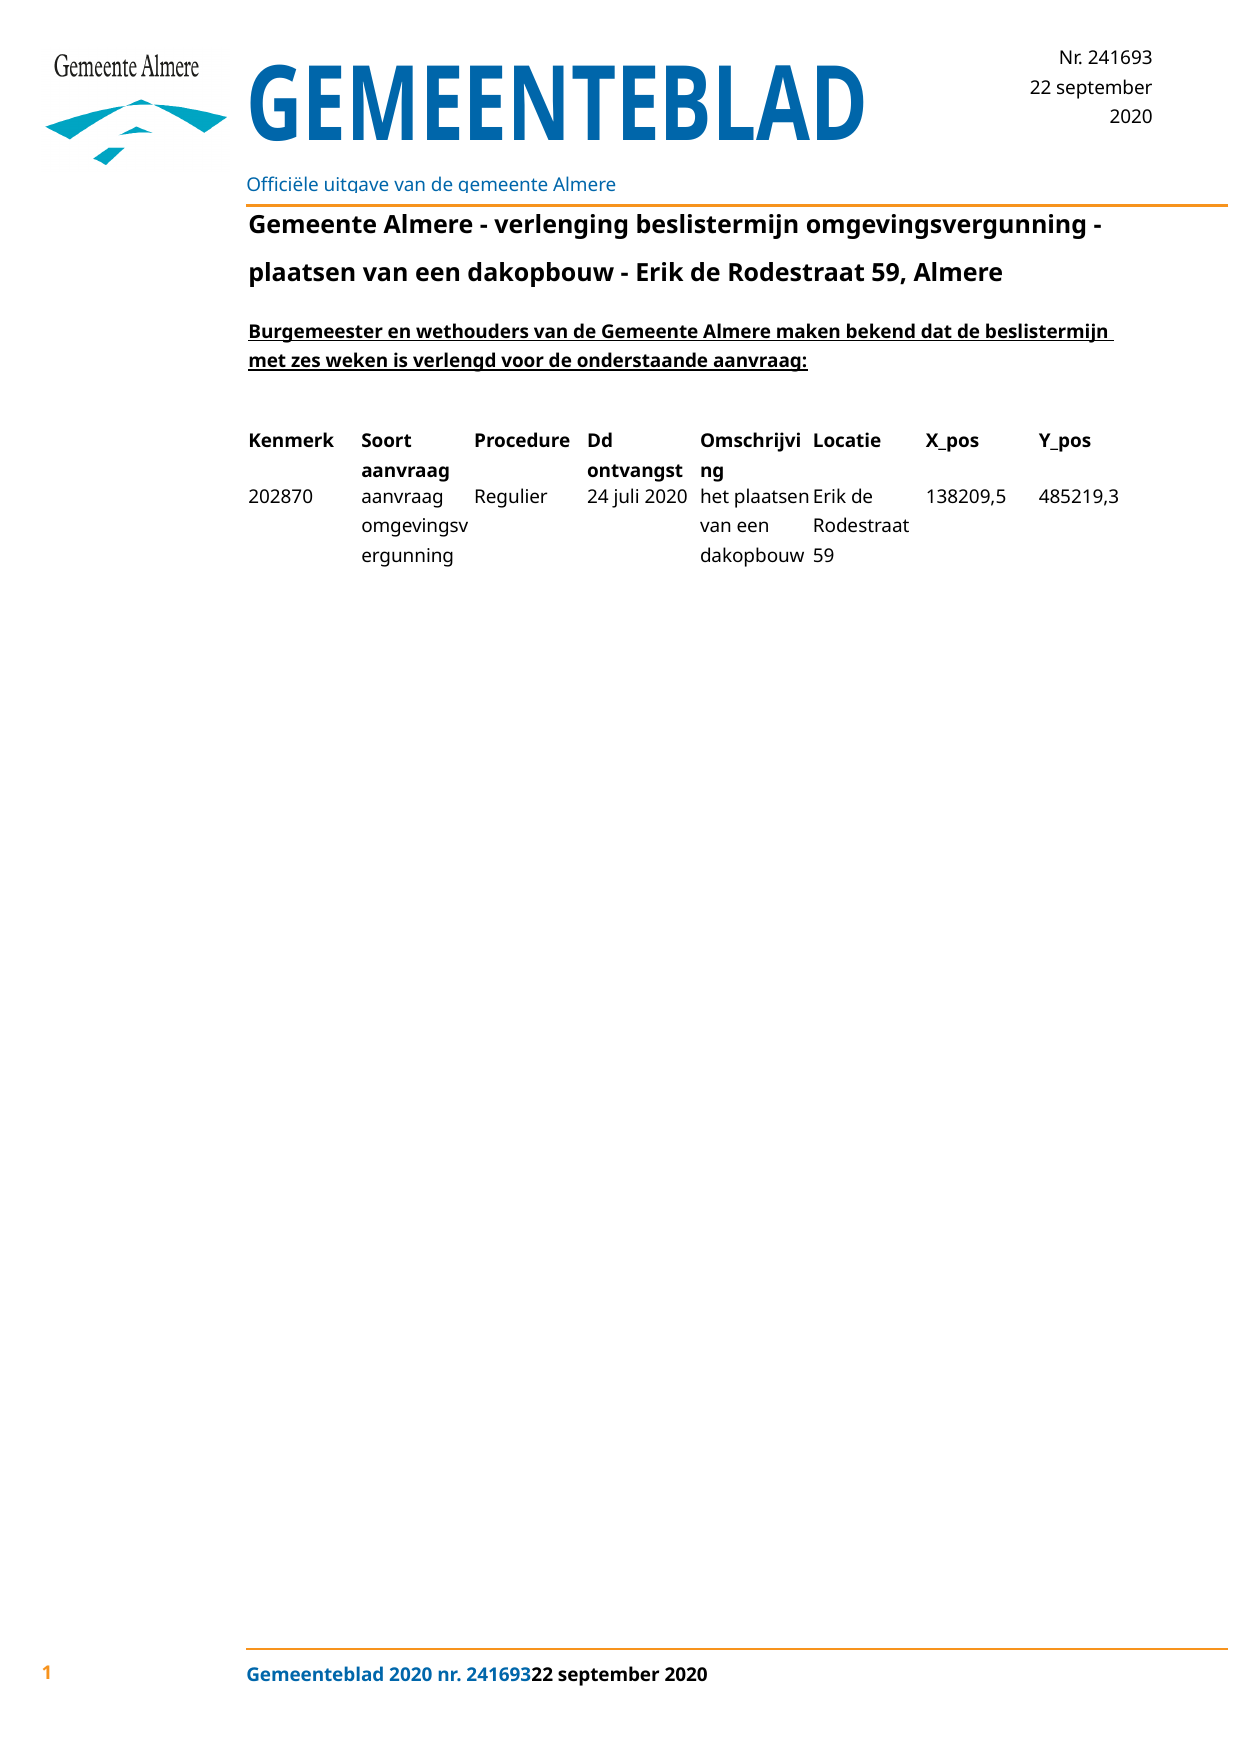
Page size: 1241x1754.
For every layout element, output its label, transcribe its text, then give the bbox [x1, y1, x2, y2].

table_cell aanvraag omgevingsvergunning [361, 483, 474, 568]
table_header X_pos [926, 428, 1038, 483]
table_cell 202870 [248, 483, 361, 568]
table_cell 24 juli 2020 [587, 483, 700, 568]
table_cell 485219,3 [1039, 483, 1152, 568]
text Gemeente Almere - verlenging beslistermijn omgevingsvergunning - plaatsen van een dakopbouw - Erik de Rodestraat 59, Almere [248, 207, 1152, 288]
table_header Omschrijving [700, 428, 813, 483]
table_cell het plaatsen van een dakopbouw [700, 483, 813, 568]
text Burgemeester en wethouders van de Gemeente Almere maken bekend dat de beslistermijn met zes weken is verlengd voor de onderstaande aanvraag: [248, 318, 1152, 373]
table_header Locatie [813, 428, 926, 483]
table_cell Erik de Rodestraat 59 [813, 483, 926, 568]
table_cell 138209,5 [926, 483, 1038, 568]
table_header Kenmerk [248, 428, 361, 483]
table_header Y_pos [1039, 428, 1152, 483]
picture [41, 47, 231, 172]
table_header Soort aanvraag [361, 428, 474, 483]
table_header Dd ontvangst [587, 428, 700, 483]
table_cell Regulier [474, 483, 587, 568]
table_header Procedure [474, 428, 587, 483]
